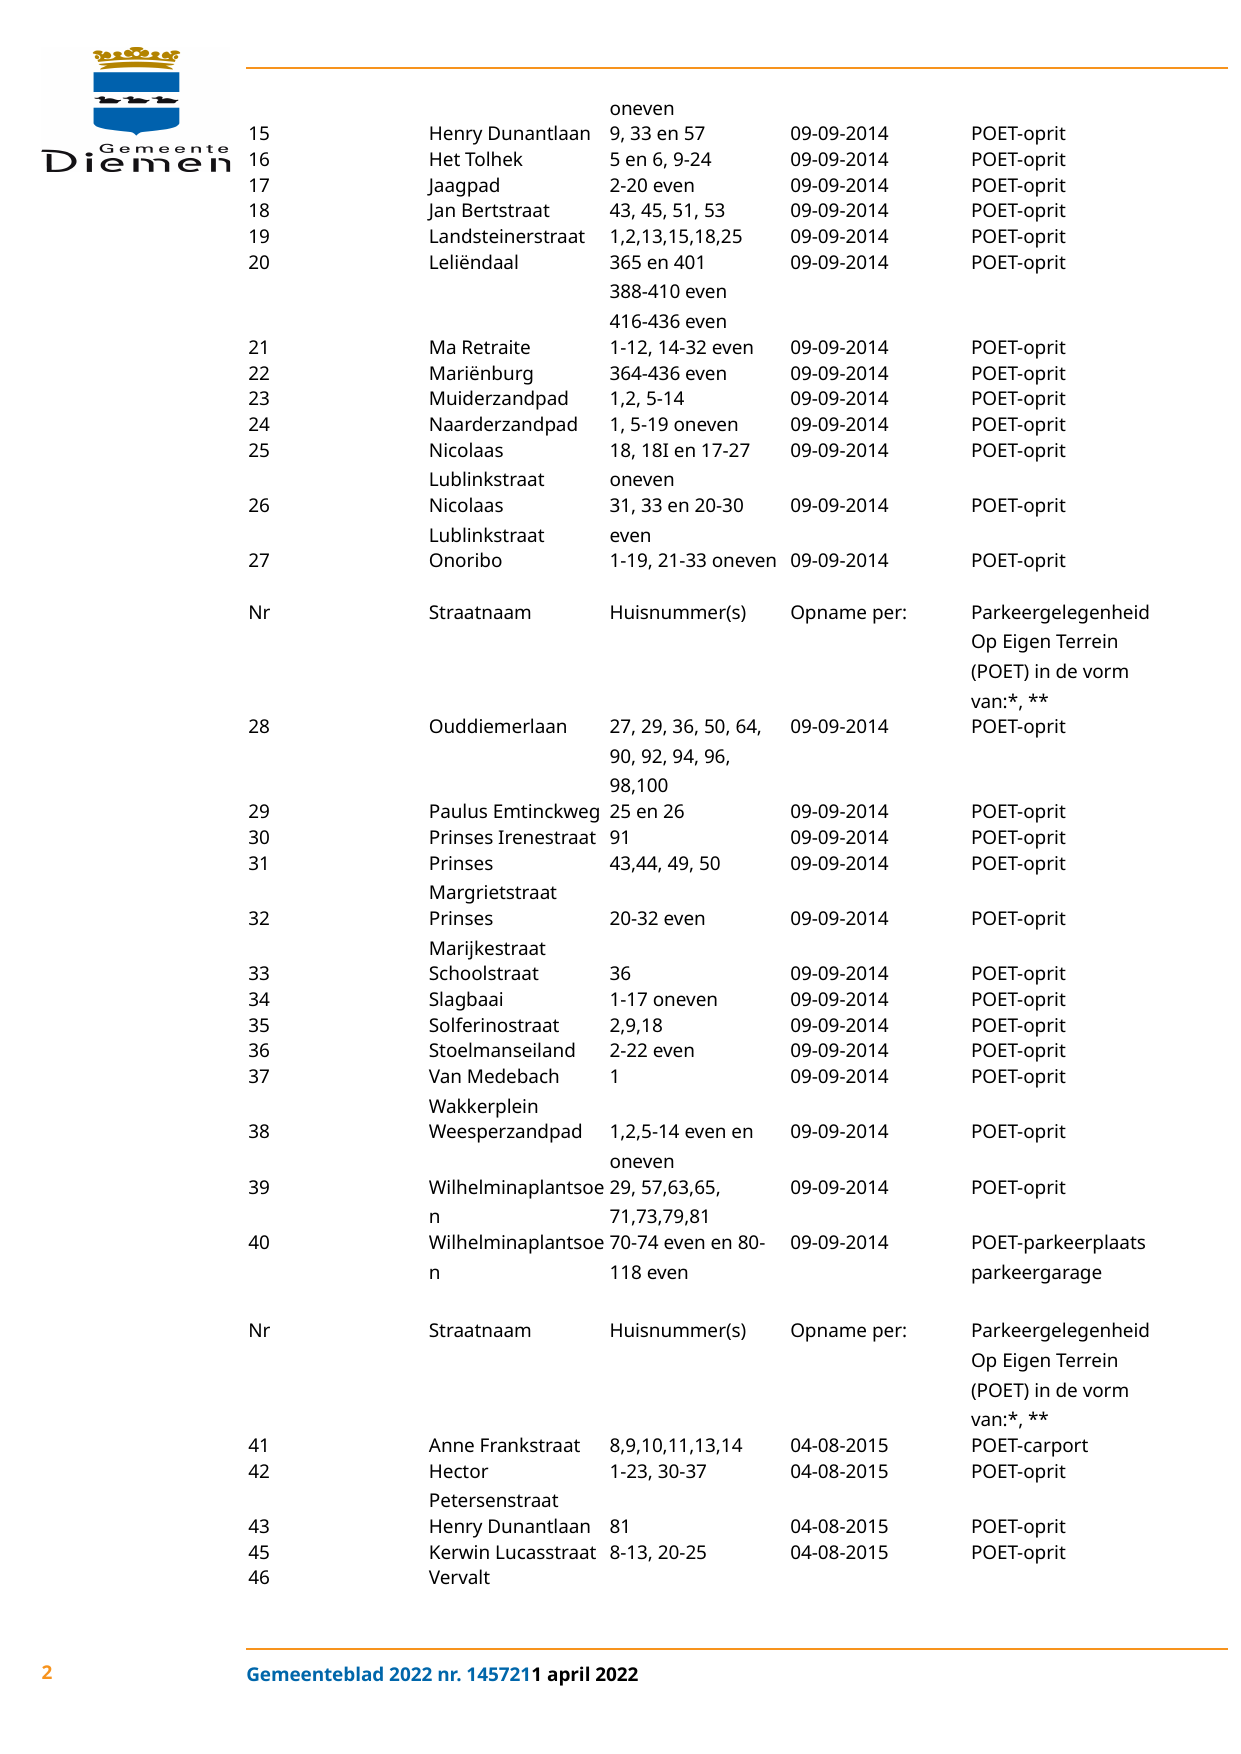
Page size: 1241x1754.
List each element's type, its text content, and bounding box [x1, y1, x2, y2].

table_cell POET-oprit [971, 1174, 1152, 1229]
table_cell 09-09-2014 [790, 1229, 971, 1285]
table_cell Straatnaam [429, 599, 609, 713]
table_cell Opname per: [790, 599, 971, 713]
table_cell POET-oprit [971, 224, 1152, 249]
table_cell 28 [248, 714, 429, 798]
table_cell POET-oprit [971, 411, 1152, 437]
table_cell 9, 33 en 57 [609, 121, 790, 146]
table_cell 22 [248, 360, 429, 386]
table_cell Jaagpad [429, 172, 609, 198]
table_cell Mariënburg [429, 360, 609, 386]
table_cell 32 [248, 905, 429, 961]
table_cell 09-09-2014 [790, 386, 971, 411]
table_cell Ma Retraite [429, 334, 609, 360]
table_cell 30 [248, 824, 429, 850]
table_cell 09-09-2014 [790, 121, 971, 146]
table_cell 09-09-2014 [790, 986, 971, 1012]
table_cell Onoribo [429, 548, 609, 573]
table_cell 20-32 even [609, 905, 790, 961]
table_cell 81 [609, 1513, 790, 1539]
table_cell 39 [248, 1174, 429, 1229]
table_cell POET-carport [971, 1432, 1152, 1458]
table_cell 09-09-2014 [790, 824, 971, 850]
table_cell [790, 573, 971, 599]
table_cell 09-09-2014 [790, 492, 971, 548]
table_cell POET-oprit [971, 1458, 1152, 1513]
table_cell [248, 95, 429, 121]
table_cell POET-oprit [971, 334, 1152, 360]
table_cell 43,44, 49, 50 [609, 850, 790, 905]
table_cell 2-22 even [609, 1038, 790, 1063]
table_cell 41 [248, 1432, 429, 1458]
table_cell POET-parkeerplaats parkeergarage [971, 1229, 1152, 1285]
table_cell POET-oprit [971, 198, 1152, 223]
table_cell POET-oprit [971, 386, 1152, 411]
table_cell 15 [248, 121, 429, 146]
table_cell 16 [248, 146, 429, 172]
table_header Opname per: [790, 1318, 971, 1432]
table_cell 29, 57,63,65, 71,73,79,81 [609, 1174, 790, 1229]
table_cell 25 [248, 437, 429, 492]
table_cell [971, 1565, 1152, 1590]
table_cell 31 [248, 850, 429, 905]
table_header Huisnummer(s) [609, 1318, 790, 1432]
table_cell 09-09-2014 [790, 1038, 971, 1063]
table_cell Jan Bertstraat [429, 198, 609, 223]
table_cell POET-oprit [971, 1012, 1152, 1038]
table_cell 2-20 even [609, 172, 790, 198]
table_cell 18 [248, 198, 429, 223]
table_cell POET-oprit [971, 824, 1152, 850]
table_cell Het Tolhek [429, 146, 609, 172]
table_cell 26 [248, 492, 429, 548]
table_cell [790, 1565, 971, 1590]
table_cell POET-oprit [971, 850, 1152, 905]
picture [41, 47, 231, 172]
table_cell 09-09-2014 [790, 437, 971, 492]
table_cell Nr [248, 599, 429, 713]
table_cell 43, 45, 51, 53 [609, 198, 790, 223]
table_cell Naarderzandpad [429, 411, 609, 437]
table_cell Paulus Emtinckweg [429, 799, 609, 824]
table_cell 09-09-2014 [790, 1119, 971, 1174]
table_cell 5 en 6, 9-24 [609, 146, 790, 172]
table_cell Hector Petersenstraat [429, 1458, 609, 1513]
table_cell Wilhelminaplantsoen [429, 1174, 609, 1229]
table_cell Prinses Irenestraat [429, 824, 609, 850]
table_cell Stoelmanseiland [429, 1038, 609, 1063]
table_cell 70-74 even en 80-118 even [609, 1229, 790, 1285]
table_cell 09-09-2014 [790, 799, 971, 824]
table_cell 1,2, 5-14 [609, 386, 790, 411]
table_cell 2,9,18 [609, 1012, 790, 1038]
table_cell Anne Frankstraat [429, 1432, 609, 1458]
table_cell POET-oprit [971, 714, 1152, 798]
table_cell 1-12, 14-32 even [609, 334, 790, 360]
table_cell Vervalt [429, 1565, 609, 1590]
table_cell POET-oprit [971, 437, 1152, 492]
table_cell Kerwin Lucasstraat [429, 1539, 609, 1564]
table_cell 20 [248, 249, 429, 334]
table_cell oneven [609, 95, 790, 121]
table_cell 1-23, 30-37 [609, 1458, 790, 1513]
table_cell 25 en 26 [609, 799, 790, 824]
table_cell Prinses Margrietstraat [429, 850, 609, 905]
table_cell 1, 5-19 oneven [609, 411, 790, 437]
table_cell 04-08-2015 [790, 1513, 971, 1539]
table_cell 36 [248, 1038, 429, 1063]
table_cell POET-oprit [971, 905, 1152, 961]
table_cell POET-oprit [971, 548, 1152, 573]
table_cell 09-09-2014 [790, 1064, 971, 1119]
table_cell 1-19, 21-33 oneven [609, 548, 790, 573]
table_cell POET-oprit [971, 249, 1152, 334]
table_cell POET-oprit [971, 961, 1152, 986]
table_cell POET-oprit [971, 1513, 1152, 1539]
table_cell Landsteinerstraat [429, 224, 609, 249]
table_cell 09-09-2014 [790, 548, 971, 573]
table_cell 09-09-2014 [790, 249, 971, 334]
table_cell [971, 95, 1152, 121]
table_cell 09-09-2014 [790, 1174, 971, 1229]
table_cell [429, 95, 609, 121]
table_cell 09-09-2014 [790, 411, 971, 437]
table_cell Slagbaai [429, 986, 609, 1012]
table_cell 23 [248, 386, 429, 411]
table_cell 37 [248, 1064, 429, 1119]
table_cell 17 [248, 172, 429, 198]
table_cell POET-oprit [971, 1038, 1152, 1063]
table_cell 09-09-2014 [790, 360, 971, 386]
table_cell Prinses Marijkestraat [429, 905, 609, 961]
table_cell 09-09-2014 [790, 1012, 971, 1038]
table_cell 09-09-2014 [790, 146, 971, 172]
table_cell 24 [248, 411, 429, 437]
table_cell 27, 29, 36, 50, 64, 90, 92, 94, 96, 98,100 [609, 714, 790, 798]
table_cell Nicolaas Lublinkstraat [429, 437, 609, 492]
table_cell POET-oprit [971, 799, 1152, 824]
table_cell Leliëndaal [429, 249, 609, 334]
table_cell 1,2,5-14 even en oneven [609, 1119, 790, 1174]
table_cell 1 [609, 1064, 790, 1119]
table_cell 8,9,10,11,13,14 [609, 1432, 790, 1458]
table_cell 09-09-2014 [790, 334, 971, 360]
table_cell 27 [248, 548, 429, 573]
table_cell Van Medebach Wakkerplein [429, 1064, 609, 1119]
table_cell [790, 95, 971, 121]
table_header Parkeergelegenheid Op Eigen Terrein (POET) in de vorm van:*, ** [971, 1318, 1152, 1432]
table_cell 45 [248, 1539, 429, 1564]
table_cell 04-08-2015 [790, 1539, 971, 1564]
table_cell [248, 573, 429, 599]
table_cell 34 [248, 986, 429, 1012]
table_cell Henry Dunantlaan [429, 121, 609, 146]
table_cell POET-oprit [971, 146, 1152, 172]
table_cell 8-13, 20-25 [609, 1539, 790, 1564]
table_cell 09-09-2014 [790, 224, 971, 249]
table_cell Nicolaas Lublinkstraat [429, 492, 609, 548]
table_cell 09-09-2014 [790, 714, 971, 798]
table_header Straatnaam [429, 1318, 609, 1432]
table_cell 18, 18I en 17-27 oneven [609, 437, 790, 492]
table_cell 09-09-2014 [790, 905, 971, 961]
table_cell [429, 573, 609, 599]
table_cell 35 [248, 1012, 429, 1038]
table_cell POET-oprit [971, 1064, 1152, 1119]
table_cell 38 [248, 1119, 429, 1174]
table_cell 36 [609, 961, 790, 986]
table_cell [609, 573, 790, 599]
table_cell 21 [248, 334, 429, 360]
table_cell POET-oprit [971, 360, 1152, 386]
table_cell 29 [248, 799, 429, 824]
table_cell Weesperzandpad [429, 1119, 609, 1174]
table_cell 364-436 even [609, 360, 790, 386]
table_cell POET-oprit [971, 172, 1152, 198]
table_cell 40 [248, 1229, 429, 1285]
table_cell [971, 573, 1152, 599]
table_cell [609, 1565, 790, 1590]
table_cell 04-08-2015 [790, 1458, 971, 1513]
table_cell 31, 33 en 20-30 even [609, 492, 790, 548]
table_cell 365 en 401 388-410 even 416-436 even [609, 249, 790, 334]
table_cell POET-oprit [971, 1539, 1152, 1564]
table_cell POET-oprit [971, 492, 1152, 548]
table_cell Parkeergelegenheid Op Eigen Terrein (POET) in de vorm van:*, ** [971, 599, 1152, 713]
table_cell Schoolstraat [429, 961, 609, 986]
table_cell Henry Dunantlaan [429, 1513, 609, 1539]
table_cell 09-09-2014 [790, 961, 971, 986]
table_cell 33 [248, 961, 429, 986]
table_cell POET-oprit [971, 1119, 1152, 1174]
table_cell POET-oprit [971, 121, 1152, 146]
table_cell 09-09-2014 [790, 198, 971, 223]
table_cell Huisnummer(s) [609, 599, 790, 713]
table_cell 1-17 oneven [609, 986, 790, 1012]
table_cell Muiderzandpad [429, 386, 609, 411]
table_cell 04-08-2015 [790, 1432, 971, 1458]
table_cell 42 [248, 1458, 429, 1513]
table_cell 09-09-2014 [790, 850, 971, 905]
table_cell Solferinostraat [429, 1012, 609, 1038]
table_header Nr [248, 1318, 429, 1432]
table_cell 09-09-2014 [790, 172, 971, 198]
table_cell Wilhelminaplantsoen [429, 1229, 609, 1285]
table_cell POET-oprit [971, 986, 1152, 1012]
table_cell 43 [248, 1513, 429, 1539]
table_cell 91 [609, 824, 790, 850]
table_cell Ouddiemerlaan [429, 714, 609, 798]
table_cell 1,2,13,15,18,25 [609, 224, 790, 249]
table_cell 19 [248, 224, 429, 249]
table_cell 46 [248, 1565, 429, 1590]
